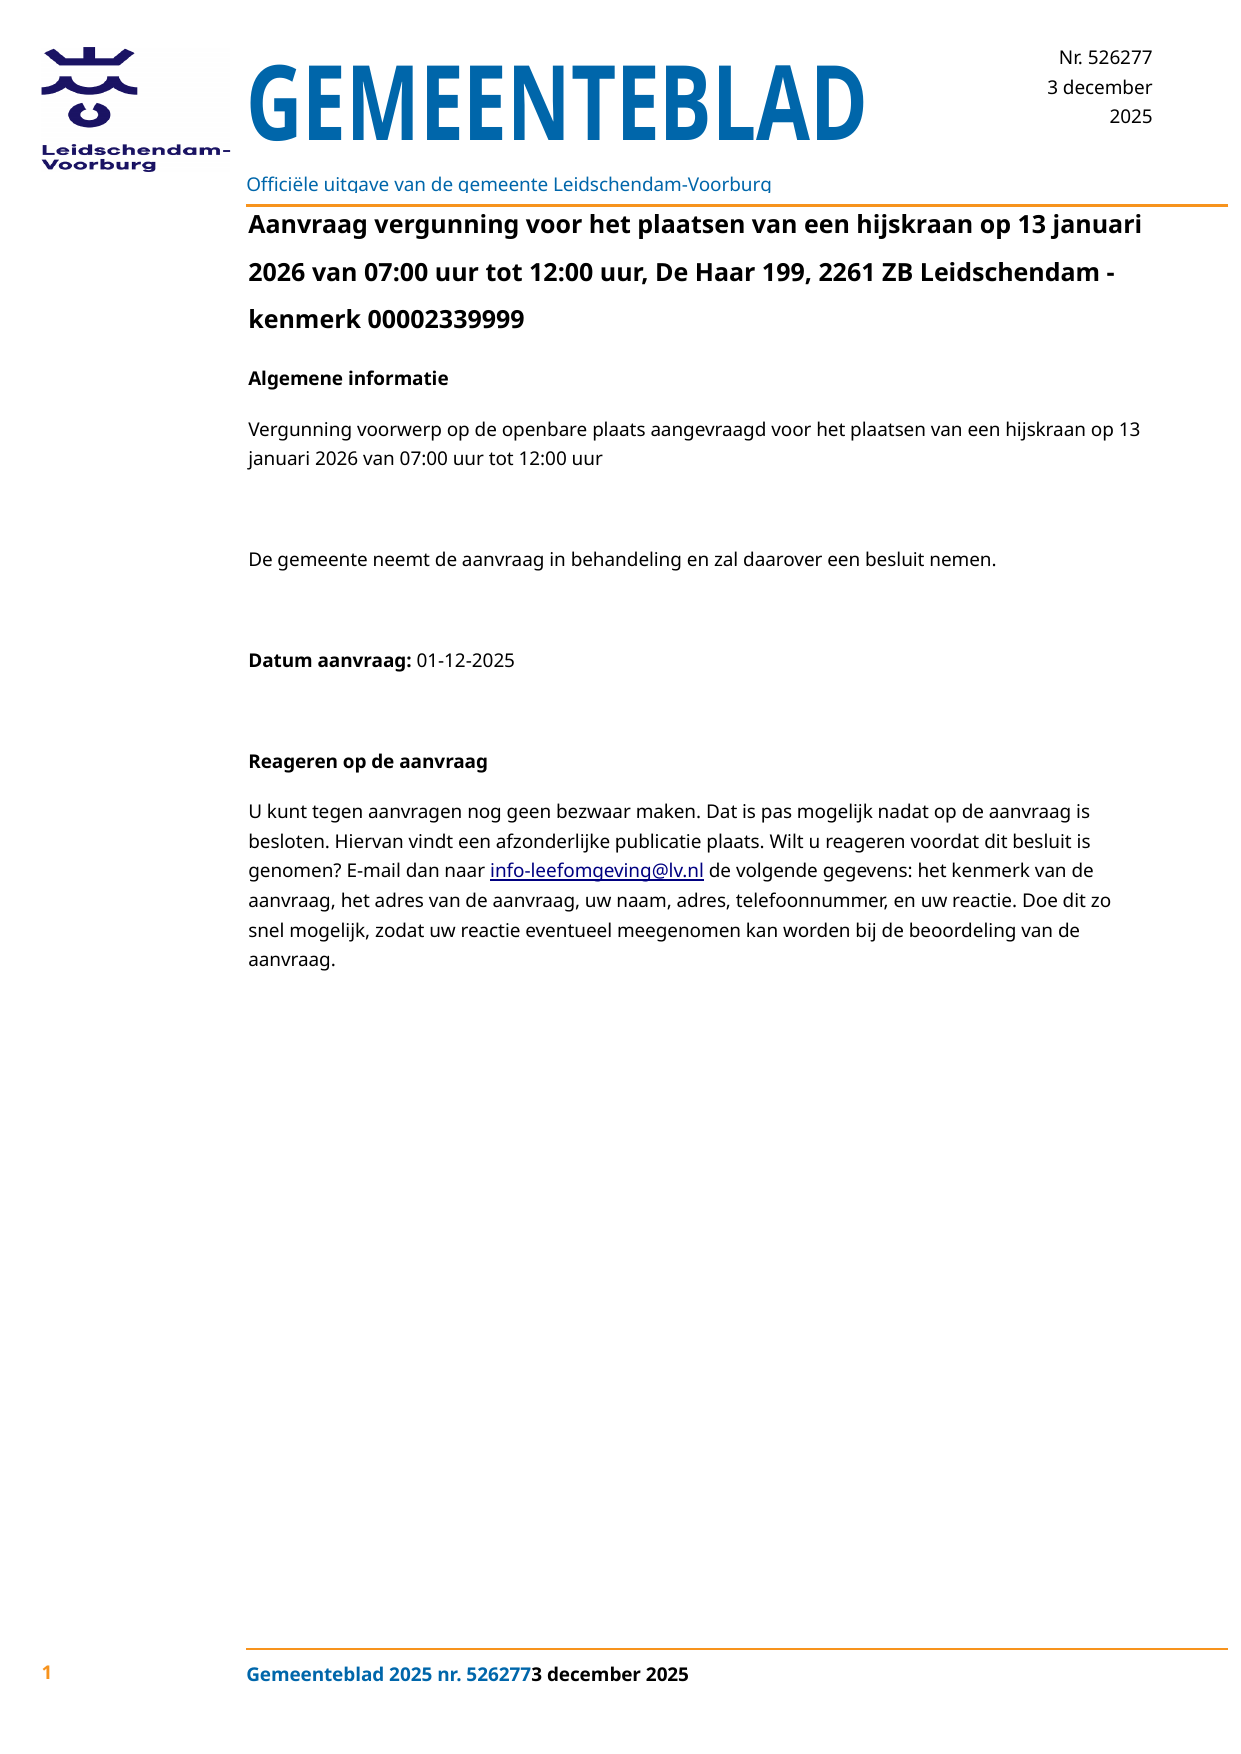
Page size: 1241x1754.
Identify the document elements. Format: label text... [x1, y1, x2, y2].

text De gemeente neemt de aanvraag in behandeling en zal daarover een besluit nemen. [248, 546, 1152, 572]
text Algemene informatie [248, 366, 1152, 391]
text Reageren op de aanvraag [248, 748, 1152, 774]
text Vergunning voorwerp op de openbare plaats aangevraagd voor het plaatsen van een hijskraan op 13 januari 2026 van 07:00 uur tot 12:00 uur [248, 416, 1152, 471]
text U kunt tegen aanvragen nog geen bezwaar maken. Dat is pas mogelijk nadat op de aanvraag is besloten. Hiervan vindt een afzonderlijke publicatie plaats. Wilt u reageren voordat dit besluit is genomen? E-mail dan naar info-leefomgeving@lv.nl de volgende gegevens: het kenmerk van de aanvraag, het adres van de aanvraag, uw naam, adres, telefoonnummer, en uw reactie. Doe dit zo snel mogelijk, zodat uw reactie eventueel meegenomen kan worden bij de beoordeling van de aanvraag. [248, 798, 1152, 972]
picture [41, 47, 231, 172]
text Aanvraag vergunning voor het plaatsen van een hijskraan op 13 januari 2026 van 07:00 uur tot 12:00 uur, De Haar 199, 2261 ZB Leidschendam - kenmerk 00002339999 [248, 207, 1152, 336]
text Datum aanvraag: 01-12-2025 [248, 647, 1152, 673]
